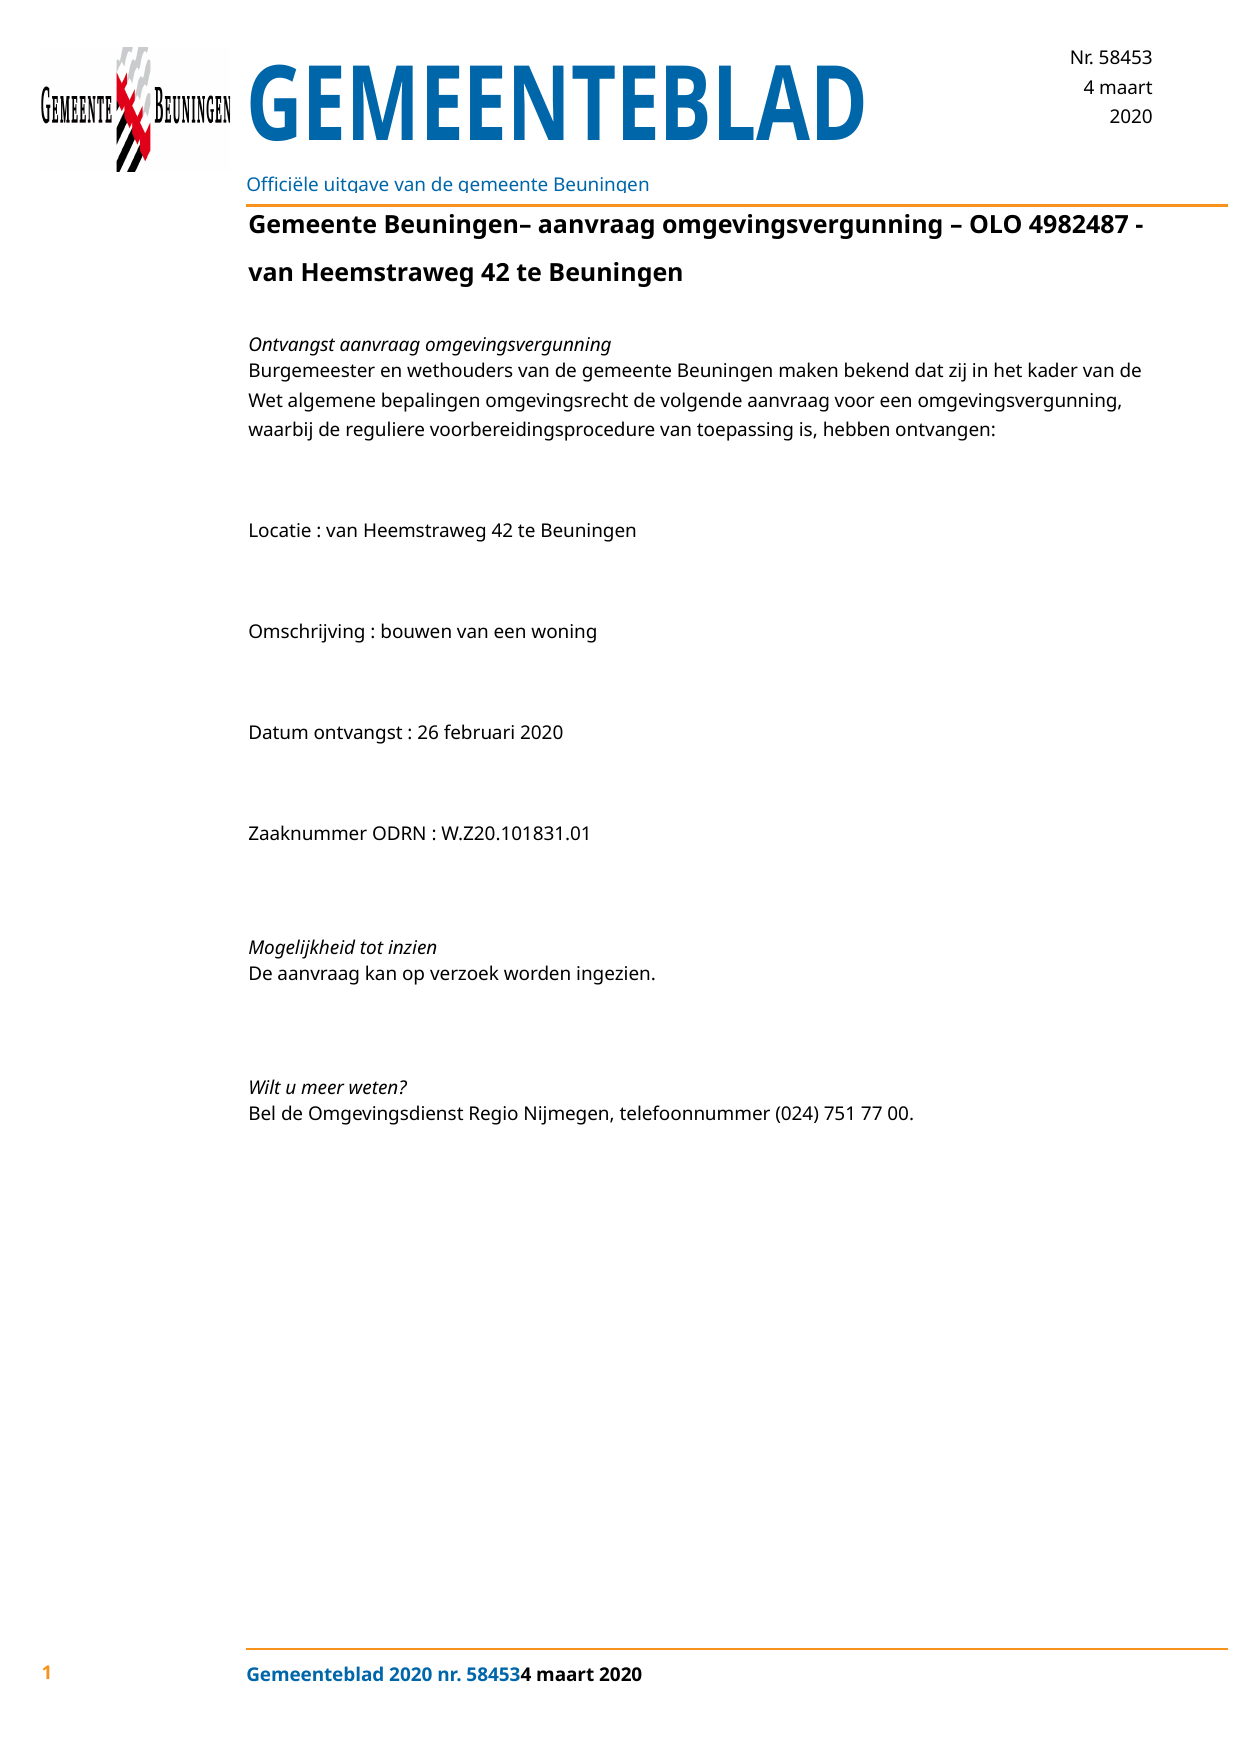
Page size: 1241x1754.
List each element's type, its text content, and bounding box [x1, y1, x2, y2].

text Burgemeester en wethouders van de gemeente Beuningen maken bekend dat zij in het kader van de Wet algemene bepalingen omgevingsrecht de volgende aanvraag voor een omgevingsvergunning, waarbij de reguliere voorbereidingsprocedure van toepassing is, hebben ontvangen: [248, 357, 1152, 442]
text Bel de Omgevingsdienst Regio Nijmegen, telefoonnummer (024) 751 77 00. [248, 1100, 1152, 1126]
text Gemeente Beuningen– aanvraag omgevingsvergunning – OLO 4982487 - van Heemstraweg 42 te Beuningen [248, 207, 1152, 288]
text Ontvangst aanvraag omgevingsvergunning [248, 331, 1152, 357]
text Wilt u meer weten? [248, 1074, 1152, 1100]
text Zaaknummer ODRN : W.Z20.101831.01 [248, 820, 1152, 845]
text Mogelijkheid tot inzien [248, 934, 1152, 960]
text Datum ontvangst : 26 februari 2020 [248, 719, 1152, 744]
text Locatie : van Heemstraweg 42 te Beuningen [248, 517, 1152, 543]
text Omschrijving : bouwen van een woning [248, 618, 1152, 644]
picture [41, 47, 231, 172]
text De aanvraag kan op verzoek worden ingezien. [248, 960, 1152, 986]
